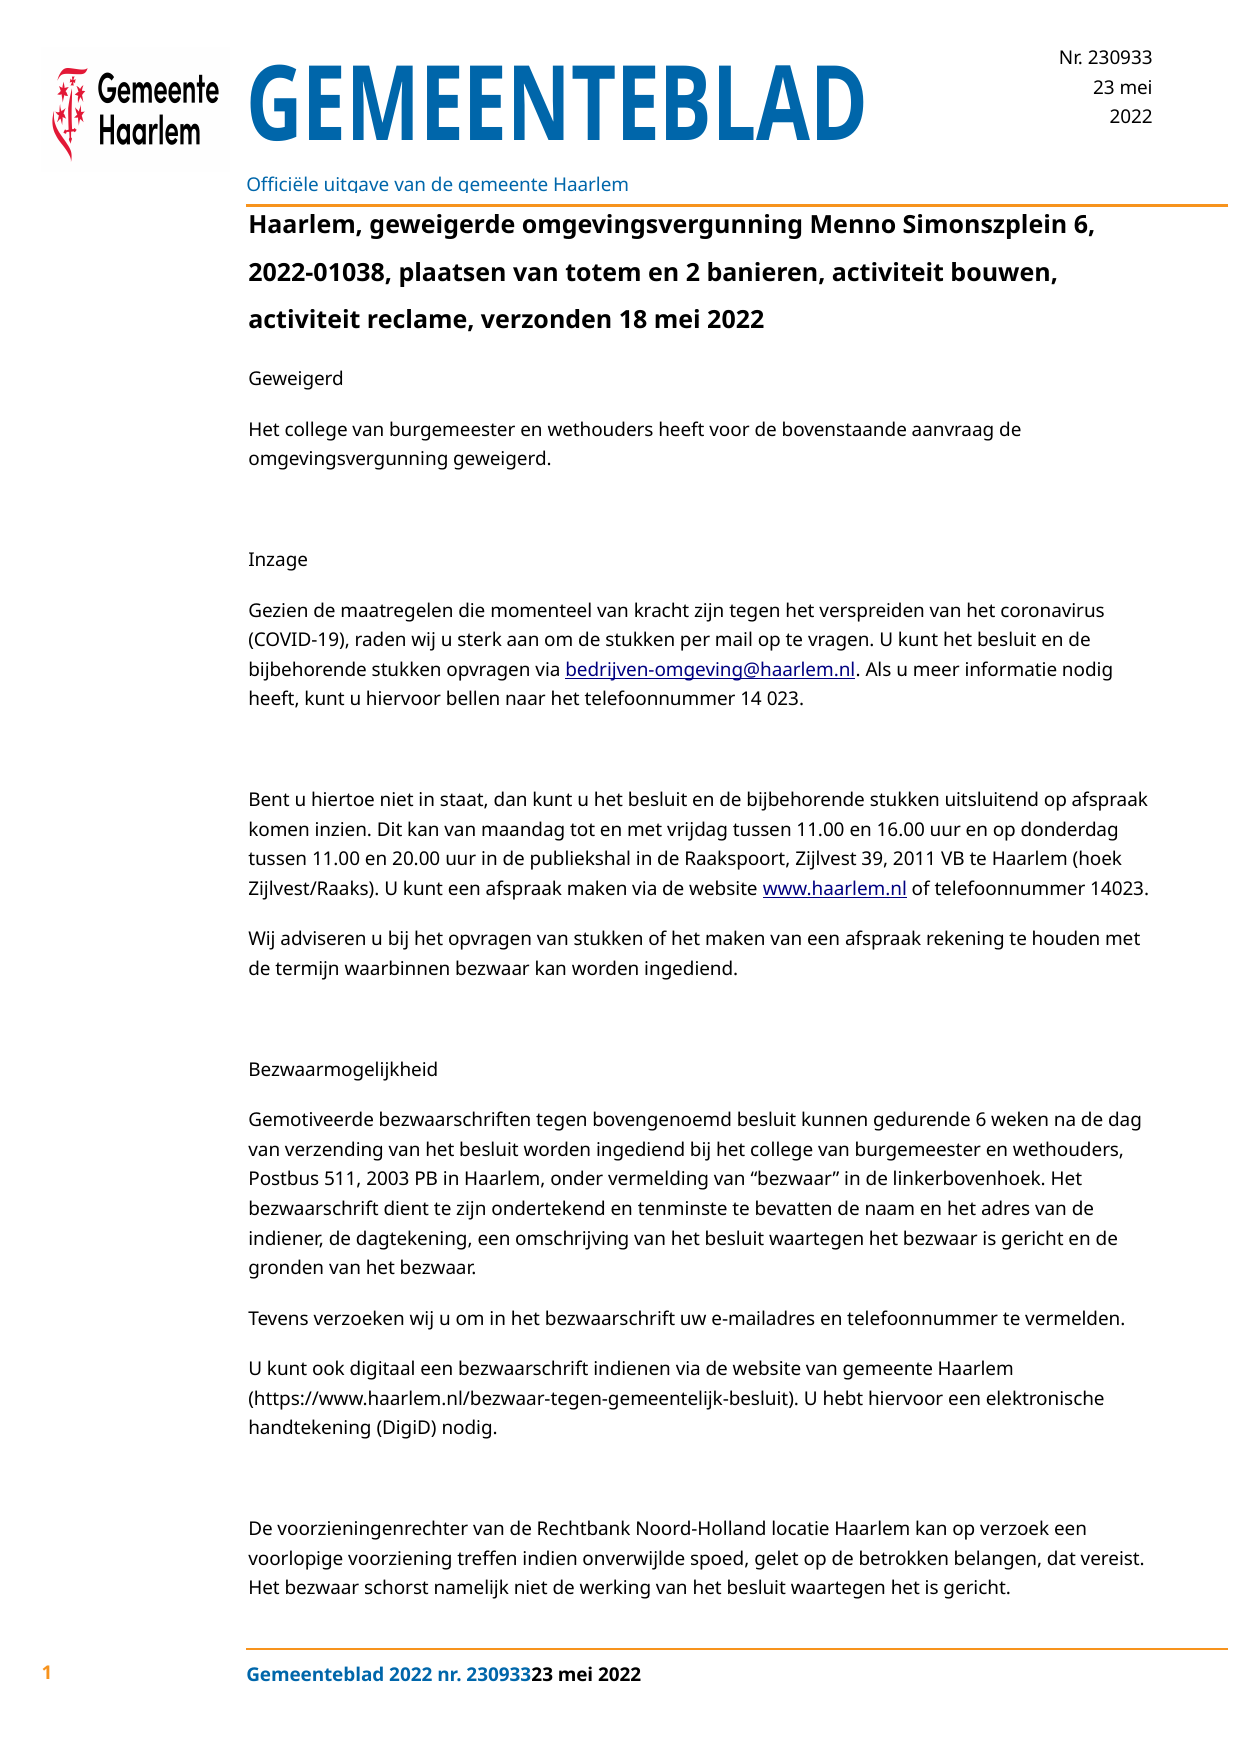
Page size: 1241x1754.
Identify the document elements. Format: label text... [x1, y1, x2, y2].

text Inzage [248, 546, 1152, 572]
text U kunt ook digitaal een bezwaarschrift indienen via de website van gemeente Haarlem (https://www.haarlem.nl/bezwaar-tegen-gemeentelijk-besluit). U hebt hiervoor een elektronische handtekening (DigiD) nodig. [248, 1355, 1152, 1440]
text Geweigerd [248, 366, 1152, 391]
text De voorzieningenrechter van de Rechtbank Noord-Holland locatie Haarlem kan op verzoek een voorlopige voorziening treffen indien onverwijlde spoed, gelet op de betrokken belangen, dat vereist. Het bezwaar schorst namelijk niet de werking van het besluit waartegen het is gericht. [248, 1515, 1152, 1600]
text Gemotiveerde bezwaarschriften tegen bovengenoemd besluit kunnen gedurende 6 weken na de dag van verzending van het besluit worden ingediend bij het college van burgemeester en wethouders, Postbus 511, 2003 PB in Haarlem, onder vermelding van “bezwaar” in de linkerbovenhoek. Het bezwaarschrift dient te zijn ondertekend en tenminste te bevatten de naam en het adres van de indiener, de dagtekening, een omschrijving van het besluit waartegen het bezwaar is gericht en de gronden van het bezwaar. [248, 1106, 1152, 1280]
text Wij adviseren u bij het opvragen van stukken of het maken van een afspraak rekening te houden met de termijn waarbinnen bezwaar kan worden ingediend. [248, 926, 1152, 981]
text Bent u hiertoe niet in staat, dan kunt u het besluit en de bijbehorende stukken uitsluitend op afspraak komen inzien. Dit kan van maandag tot en met vrijdag tussen 11.00 en 16.00 uur en op donderdag tussen 11.00 en 20.00 uur in de publiekshal in de Raakspoort, Zijlvest 39, 2011 VB te Haarlem (hoek Zijlvest/Raaks). U kunt een afspraak maken via de website www.haarlem.nl of telefoonnummer 14023. [248, 786, 1152, 901]
text Haarlem, geweigerde omgevingsvergunning Menno Simonszplein 6, 2022-01038, plaatsen van totem en 2 banieren, activiteit bouwen, activiteit reclame, verzonden 18 mei 2022 [248, 207, 1152, 336]
text Gezien de maatregelen die momenteel van kracht zijn tegen het verspreiden van het coronavirus (COVID-19), raden wij u sterk aan om de stukken per mail op te vragen. U kunt het besluit en de bijbehorende stukken opvragen via bedrijven-omgeving@haarlem.nl. Als u meer informatie nodig heeft, kunt u hiervoor bellen naar het telefoonnummer 14 023. [248, 597, 1152, 711]
text Het college van burgemeester en wethouders heeft voor de bovenstaande aanvraag de omgevingsvergunning geweigerd. [248, 416, 1152, 471]
picture [41, 47, 231, 172]
text Bezwaarmogelijkheid [248, 1056, 1152, 1082]
text Tevens verzoeken wij u om in het bezwaarschrift uw e-mailadres en telefoonnummer te vermelden. [248, 1305, 1152, 1330]
